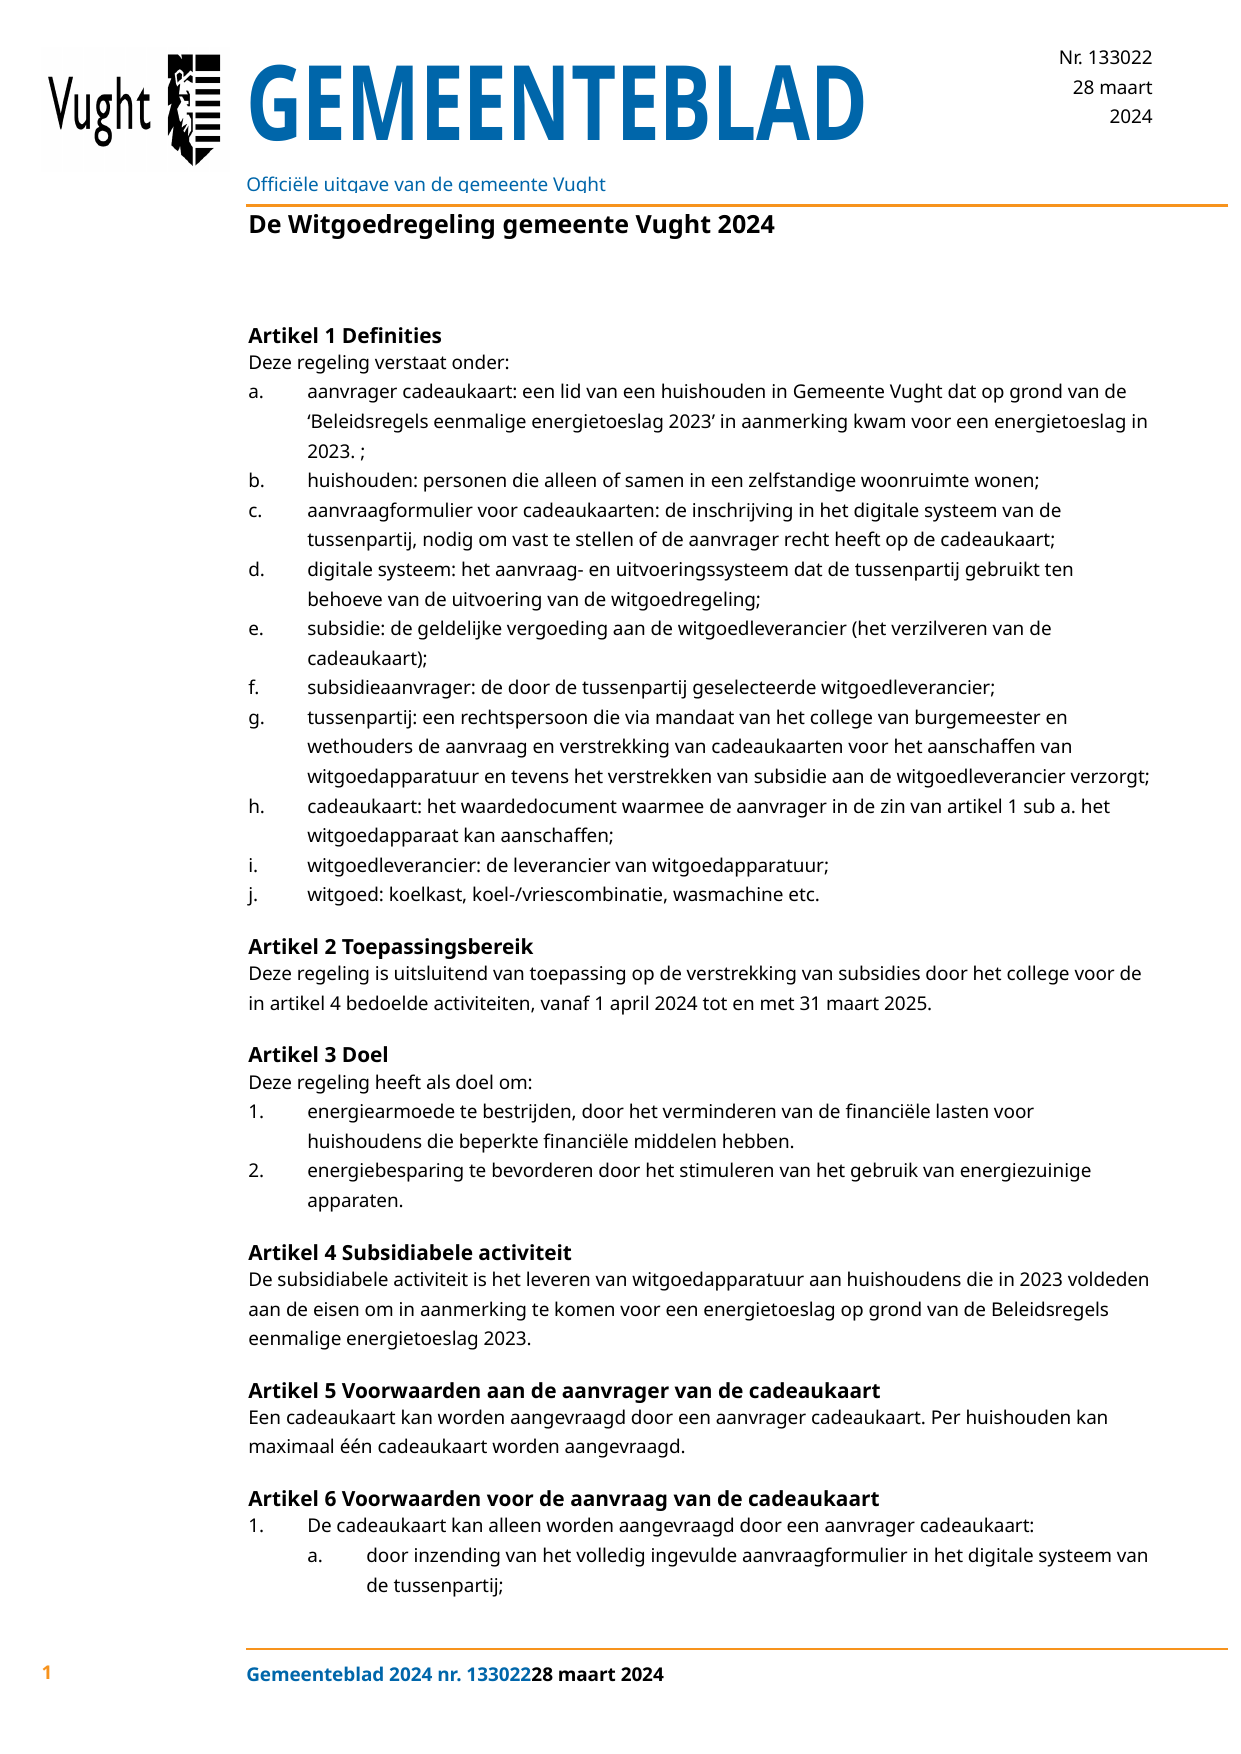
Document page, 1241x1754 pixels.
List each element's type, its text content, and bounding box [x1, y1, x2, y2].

list De cadeaukaart kan alleen worden aangevraagd door een aanvrager cadeaukaart: [248, 1513, 1152, 1538]
text De Witgoedregeling gemeente Vught 2024 [248, 207, 1152, 241]
text Artikel 1 Definities [248, 321, 1152, 349]
list digitale systeem: het aanvraag- en uitvoeringssysteem dat de tussenpartij gebruikt ten behoeve van de uitvoering van de witgoedregeling; [248, 556, 1152, 612]
list door inzending van het volledig ingevulde aanvraagformulier in het digitale systeem van de tussenpartij; [307, 1542, 1152, 1597]
list subsidieaanvrager: de door de tussenpartij geselecteerde witgoedleverancier; [248, 674, 1152, 700]
list cadeaukaart: het waardedocument waarmee de aanvrager in de zin van artikel 1 sub a. het witgoedapparaat kan aanschaffen; [248, 793, 1152, 848]
text Artikel 4 Subsidiabele activiteit [248, 1238, 1152, 1266]
list aanvrager cadeaukaart: een lid van een huishouden in Gemeente Vught dat op grond van de ‘Beleidsregels eenmalige energietoeslag 2023’ in aanmerking kwam voor een energietoeslag in 2023. ; [248, 379, 1152, 464]
text Een cadeaukaart kan worden aangevraagd door een aanvrager cadeaukaart. Per huishouden kan maximaal één cadeaukaart worden aangevraagd. [248, 1404, 1152, 1459]
text Deze regeling verstaat onder: [248, 349, 1152, 375]
list subsidie: de geldelijke vergoeding aan de witgoedleverancier (het verzilveren van de cadeaukaart); [248, 615, 1152, 671]
text Deze regeling is uitsluitend van toepassing op de verstrekking van subsidies door het college voor de in artikel 4 bedoelde activiteiten, vanaf 1 april 2024 tot en met 31 maart 2025. [248, 961, 1152, 1016]
list tussenpartij: een rechtspersoon die via mandaat van het college van burgemeester en wethouders de aanvraag en verstrekking van cadeaukaarten voor het aanschaffen van witgoedapparatuur en tevens het verstrekken van subsidie aan de witgoedleverancier verzorgt; [248, 704, 1152, 789]
text Artikel 6 Voorwaarden voor de aanvraag van de cadeaukaart [248, 1484, 1152, 1513]
list aanvraagformulier voor cadeaukaarten: de inschrijving in het digitale systeem van de tussenpartij, nodig om vast te stellen of de aanvrager recht heeft op de cadeaukaart; [248, 497, 1152, 552]
list witgoed: koelkast, koel-/vriescombinatie, wasmachine etc. [248, 882, 1152, 907]
list energiebesparing te bevorderen door het stimuleren van het gebruik van energiezuinige apparaten. [248, 1158, 1152, 1213]
text De subsidiabele activiteit is het leveren van witgoedapparatuur aan huishoudens die in 2023 voldeden aan de eisen om in aanmerking te komen voor een energietoeslag op grond van de Beleidsregels eenmalige energietoeslag 2023. [248, 1266, 1152, 1351]
list energiearmoede te bestrijden, door het verminderen van de financiële lasten voor huishoudens die beperkte financiële middelen hebben. [248, 1098, 1152, 1154]
text Artikel 3 Doel [248, 1041, 1152, 1069]
text Artikel 5 Voorwaarden aan de aanvrager van de cadeaukaart [248, 1376, 1152, 1404]
list huishouden: personen die alleen of samen in een zelfstandige woonruimte wonen; [248, 467, 1152, 493]
text Artikel 2 Toepassingsbereik [248, 932, 1152, 961]
picture [41, 47, 231, 172]
list witgoedleverancier: de leverancier van witgoedapparatuur; [248, 852, 1152, 878]
text Deze regeling heeft als doel om: [248, 1069, 1152, 1095]
